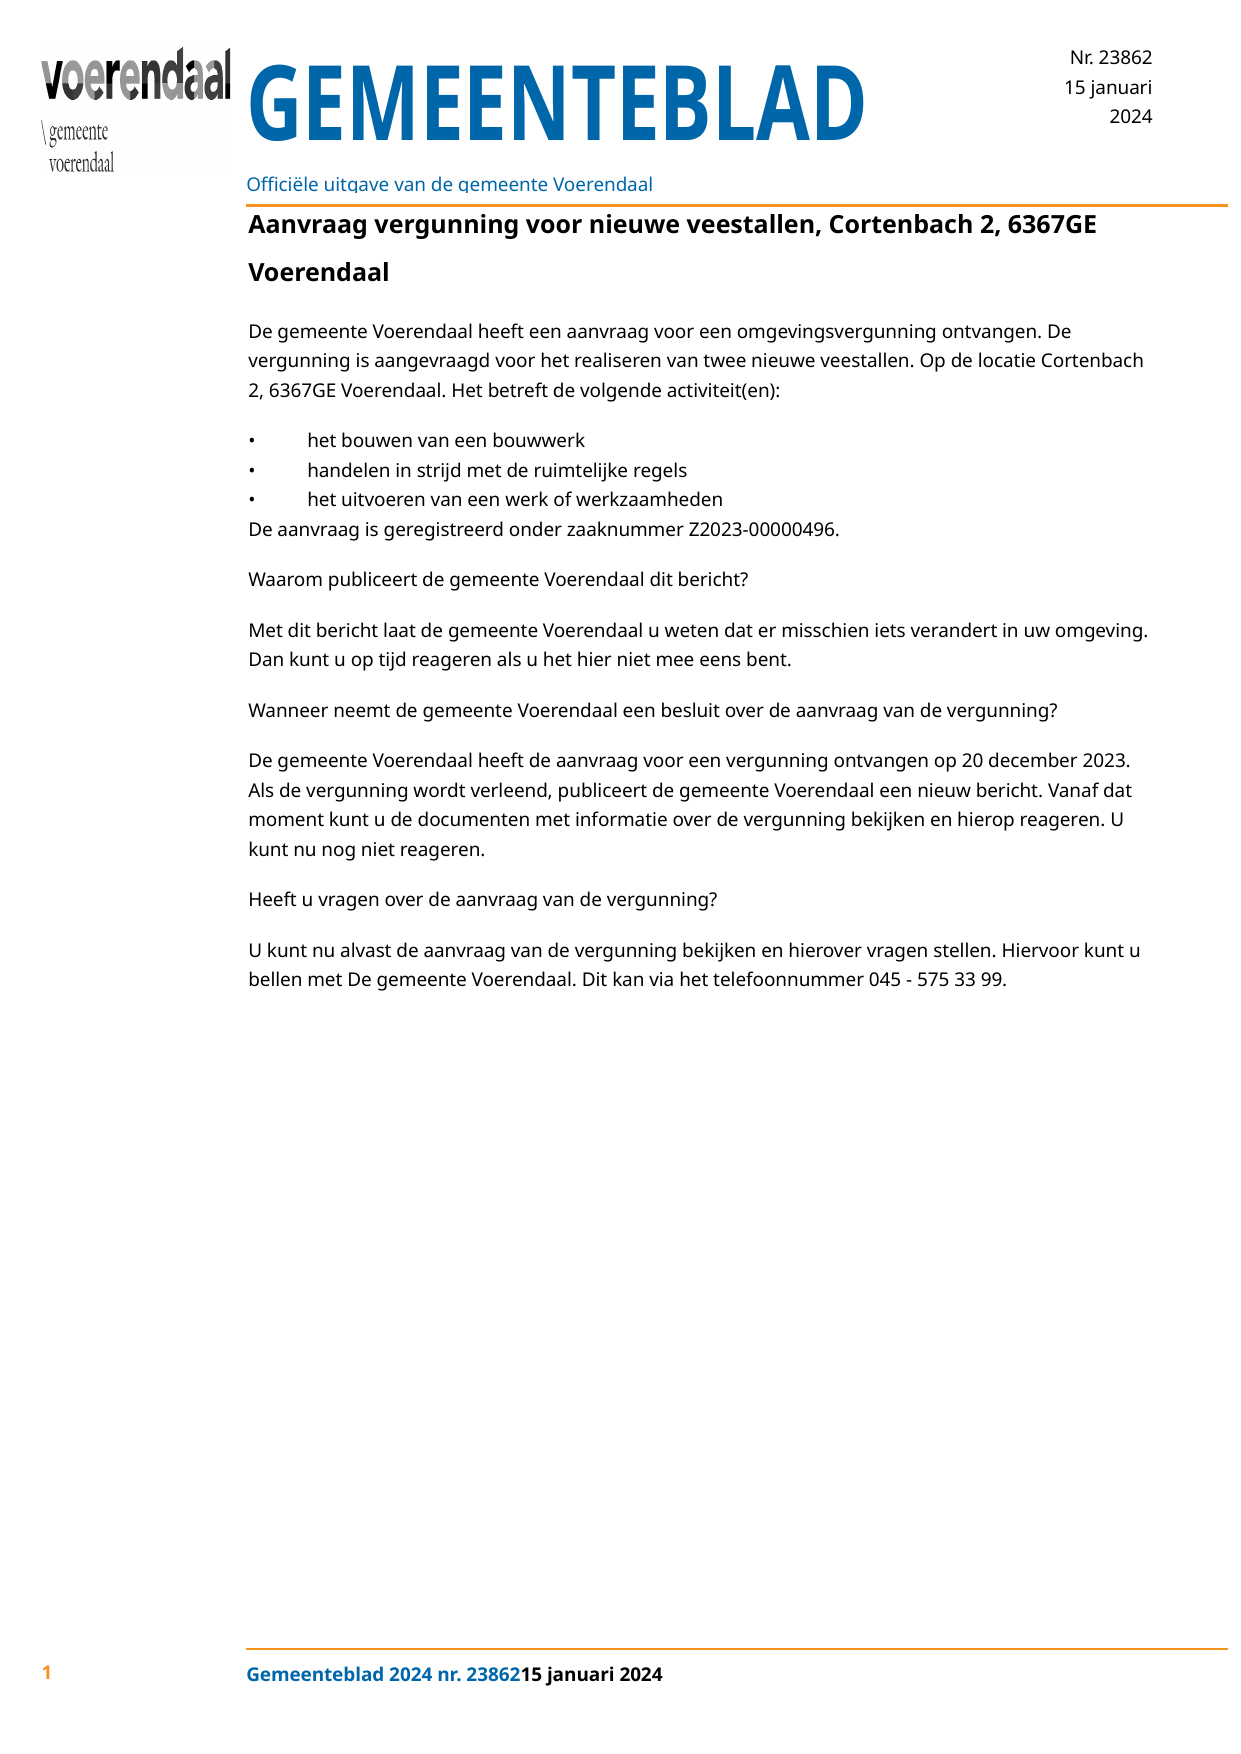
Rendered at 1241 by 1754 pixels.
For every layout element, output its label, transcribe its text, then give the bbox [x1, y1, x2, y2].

text De gemeente Voerendaal heeft een aanvraag voor een omgevingsvergunning ontvangen. De vergunning is aangevraagd voor het realiseren van twee nieuwe veestallen. Op de locatie Cortenbach 2, 6367GE Voerendaal. Het betreft de volgende activiteit(en): [248, 318, 1152, 403]
text Met dit bericht laat de gemeente Voerendaal u weten dat er misschien iets verandert in uw omgeving. Dan kunt u op tijd reageren als u het hier niet mee eens bent. [248, 617, 1152, 672]
text Aanvraag vergunning voor nieuwe veestallen, Cortenbach 2, 6367GE Voerendaal [248, 207, 1152, 288]
text Wanneer neemt de gemeente Voerendaal een besluit over de aanvraag van de vergunning? [248, 697, 1152, 723]
text Waarom publiceert de gemeente Voerendaal dit bericht? [248, 567, 1152, 592]
list het bouwen van een bouwwerk [248, 427, 1152, 453]
list handelen in strijd met de ruimtelijke regels [248, 457, 1152, 483]
picture [41, 47, 231, 172]
text De aanvraag is geregistreerd onder zaaknummer Z2023-00000496. [248, 516, 1152, 542]
list het uitvoeren van een werk of werkzaamheden [248, 487, 1152, 512]
text Heeft u vragen over de aanvraag van de vergunning? [248, 887, 1152, 912]
text De gemeente Voerendaal heeft de aanvraag voor een vergunning ontvangen op 20 december 2023. Als de vergunning wordt verleend, publiceert de gemeente Voerendaal een nieuw bericht. Vanaf dat moment kunt u de documenten met informatie over de vergunning bekijken en hierop reageren. U kunt nu nog niet reageren. [248, 747, 1152, 862]
text U kunt nu alvast de aanvraag van de vergunning bekijken en hierover vragen stellen. Hiervoor kunt u bellen met De gemeente Voerendaal. Dit kan via het telefoonnummer 045 - 575 33 99. [248, 937, 1152, 992]
